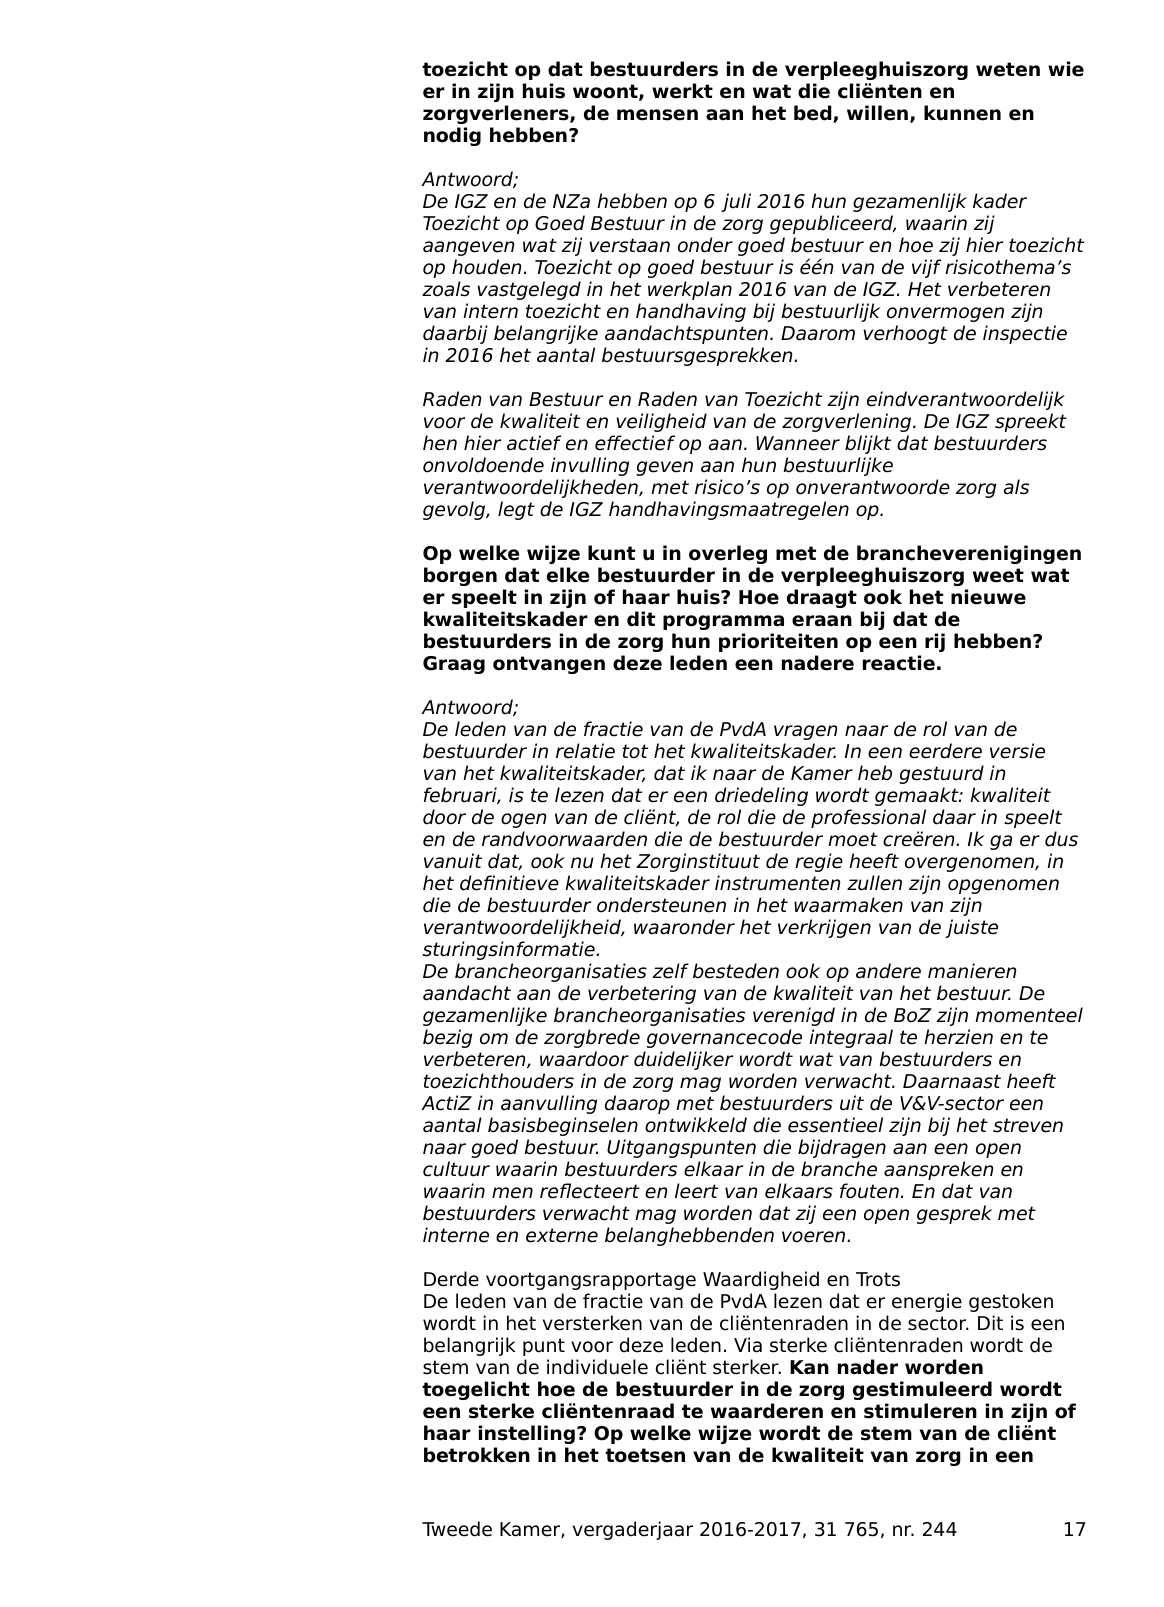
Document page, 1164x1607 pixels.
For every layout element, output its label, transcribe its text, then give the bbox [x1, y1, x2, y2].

text Op welke wijze kunt u in overleg met de brancheverenigingen borgen dat elke bestuurder in de verpleeghuiszorg weet wat er speelt in zijn of haar huis? Hoe draagt ook het nieuwe kwaliteitskader en dit programma eraan bij dat de bestuurders in de zorg hun prioriteiten op een rij hebben? Graag ontvangen deze leden een nadere reactie. [422, 543, 1087, 675]
text Antwoord; [422, 697, 1087, 719]
text De leden van de fractie van de PvdA lezen dat er energie gestoken wordt in het versterken van de cliëntenraden in de sector. Dit is een belangrijk punt voor deze leden. Via sterke cliëntenraden wordt de stem van de individuele cliënt sterker. Kan nader worden toegelicht hoe de bestuurder in de zorg gestimuleerd wordt een sterke cliëntenraad te waarderen en stimuleren in zijn of haar instelling? Op welke wijze wordt de stem van de cliënt betrokken in het toetsen van de kwaliteit van zorg in een [422, 1291, 1087, 1467]
text De leden van de fractie van de PvdA vragen naar de rol van de bestuurder in relatie tot het kwaliteitskader. In een eerdere versie van het kwaliteitskader, dat ik naar de Kamer heb gestuurd in februari, is te lezen dat er een driedeling wordt gemaakt: kwaliteit door de ogen van de cliënt, de rol die de professional daar in speelt en de randvoorwaarden die de bestuurder moet creëren. Ik ga er dus vanuit dat, ook nu het Zorginstituut de regie heeft overgenomen, in het definitieve kwaliteitskader instrumenten zullen zijn opgenomen die de bestuurder ondersteunen in het waarmaken van zijn verantwoordelijkheid, waaronder het verkrijgen van de juiste sturingsinformatie. [422, 719, 1087, 961]
text Derde voortgangsrapportage Waardigheid en Trots [422, 1269, 1087, 1291]
text De brancheorganisaties zelf besteden ook op andere manieren aandacht aan de verbetering van de kwaliteit van het bestuur. De gezamenlijke brancheorganisaties verenigd in de BoZ zijn momenteel bezig om de zorgbrede governancecode integraal te herzien en te verbeteren, waardoor duidelijker wordt wat van bestuurders en toezichthouders in de zorg mag worden verwacht. Daarnaast heeft ActiZ in aanvulling daarop met bestuurders uit de V&V-sector een aantal basisbeginselen ontwikkeld die essentieel zijn bij het streven naar goed bestuur. Uitgangspunten die bijdragen aan een open cultuur waarin bestuurders elkaar in de branche aanspreken en waarin men reflecteert en leert van elkaars fouten. En dat van bestuurders verwacht mag worden dat zij een open gesprek met interne en externe belanghebbenden voeren. [422, 961, 1087, 1247]
text toezicht op dat bestuurders in de verpleeghuiszorg weten wie er in zijn huis woont, werkt en wat die cliënten en zorgverleners, de mensen aan het bed, willen, kunnen en nodig hebben? [422, 59, 1087, 147]
text Raden van Bestuur en Raden van Toezicht zijn eindverantwoordelijk voor de kwaliteit en veiligheid van de zorgverlening. De IGZ spreekt hen hier actief en effectief op aan. Wanneer blijkt dat bestuurders onvoldoende invulling geven aan hun bestuurlijke verantwoordelijkheden, met risico’s op onverantwoorde zorg als gevolg, legt de IGZ handhavingsmaatregelen op. [422, 389, 1087, 521]
text Antwoord; [422, 169, 1087, 191]
text De IGZ en de NZa hebben op 6 juli 2016 hun gezamenlijk kader Toezicht op Goed Bestuur in de zorg gepubliceerd, waarin zij aangeven wat zij verstaan onder goed bestuur en hoe zij hier toezicht op houden. Toezicht op goed bestuur is één van de vijf risicothema’s zoals vastgelegd in het werkplan 2016 van de IGZ. Het verbeteren van intern toezicht en handhaving bij bestuurlijk onvermogen zijn daarbij belangrijke aandachtspunten. Daarom verhoogt de inspectie in 2016 het aantal bestuursgesprekken. [422, 191, 1087, 367]
